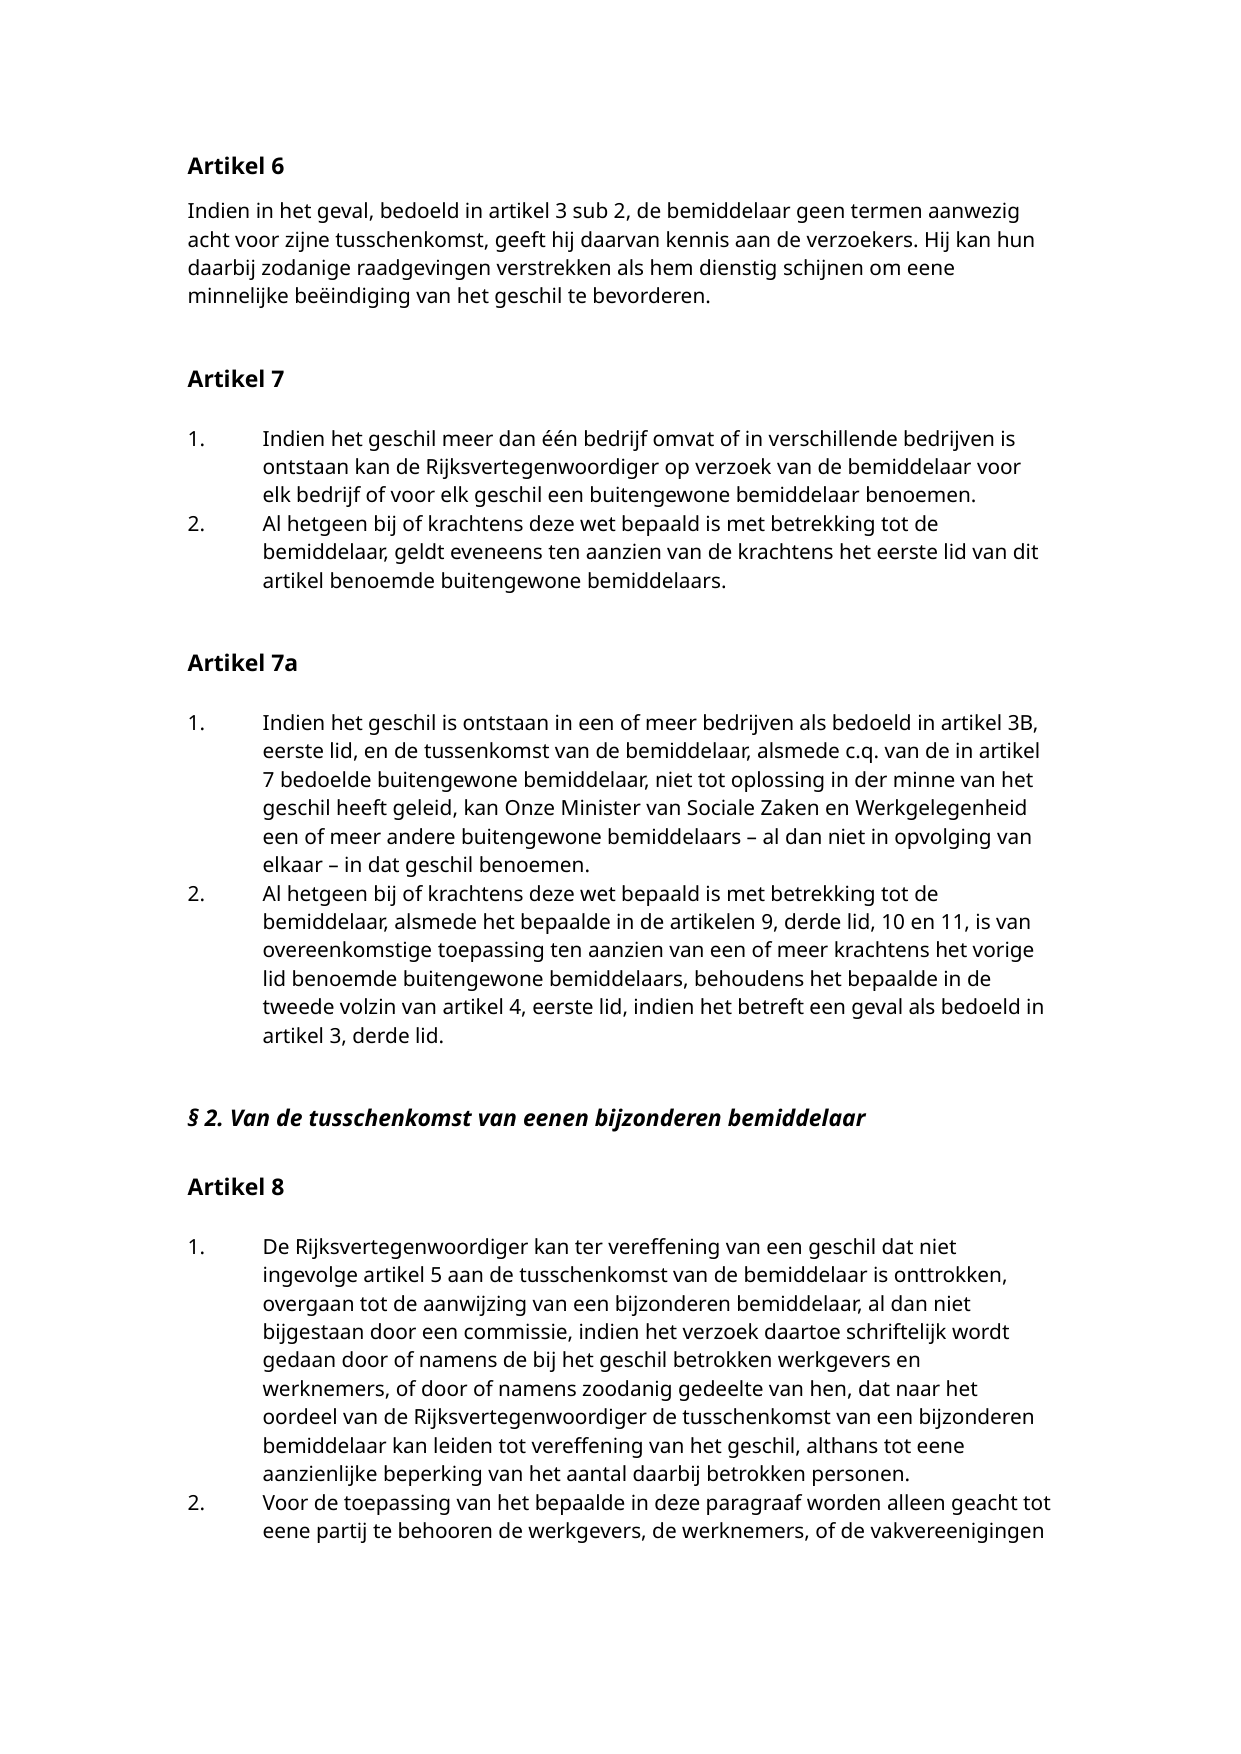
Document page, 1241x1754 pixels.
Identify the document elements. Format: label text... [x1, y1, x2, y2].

list Al hetgeen bij of krachtens deze wet bepaald is met betrekking tot de bemiddelaar, alsmede het bepaalde in de artikelen 9, derde lid, 10 en 11, is van overeenkomstige toepassing ten aanzien van een of meer krachtens het vorige lid benoemde buitengewone bemiddelaars, behoudens het bepaalde in de tweede volzin van artikel 4, eerste lid, indien het betreft een geval als bedoeld in artikel 3, derde lid. [187, 879, 1053, 1049]
list Indien het geschil meer dan één bedrijf omvat of in verschillende bedrijven is ontstaan kan de Rijksvertegenwoordiger op verzoek van de bemiddelaar voor elk bedrijf of voor elk geschil een buitengewone bemiddelaar benoemen. [187, 424, 1053, 509]
subtitle Artikel 7a [187, 647, 1053, 678]
subtitle Artikel 6 [187, 150, 1053, 181]
list Voor de toepassing van het bepaalde in deze paragraaf worden alleen geacht tot eene partij te behooren de werkgevers, de werknemers, of de vakvereenigingen [187, 1488, 1053, 1545]
text Indien in het geval, bedoeld in artikel 3 sub 2, de bemiddelaar geen termen aanwezig acht voor zijne tusschenkomst, geeft hij daarvan kennis aan de verzoekers. Hij kan hun daarbij zodanige raadgevingen verstrekken als hem dienstig schijnen om eene minnelijke beëindiging van het geschil te bevorderen. [187, 196, 1053, 310]
list Al hetgeen bij of krachtens deze wet bepaald is met betrekking tot de bemiddelaar, geldt eveneens ten aanzien van de krachtens het eerste lid van dit artikel benoemde buitengewone bemiddelaars. [187, 509, 1053, 594]
subtitle Artikel 7 [187, 362, 1053, 394]
subtitle Artikel 8 [187, 1171, 1053, 1202]
subtitle § 2. Van de tusschenkomst van eenen bijzonderen bemiddelaar [187, 1102, 1053, 1133]
list Indien het geschil is ontstaan in een of meer bedrijven als bedoeld in artikel 3B, eerste lid, en de tussenkomst van de bemiddelaar, alsmede c.q. van de in artikel 7 bedoelde buitengewone bemiddelaar, niet tot oplossing in der minne van het geschil heeft geleid, kan Onze Minister van Sociale Zaken en Werkgelegenheid een of meer andere buitengewone bemiddelaars – al dan niet in opvolging van elkaar – in dat geschil benoemen. [187, 708, 1053, 879]
list De Rijksvertegenwoordiger kan ter vereffening van een geschil dat niet ingevolge artikel 5 aan de tusschenkomst van de bemiddelaar is onttrokken, overgaan tot de aanwijzing van een bijzonderen bemiddelaar, al dan niet bijgestaan door een commissie, indien het verzoek daartoe schriftelijk wordt gedaan door of namens de bij het geschil betrokken werkgevers en werknemers, of door of namens zoodanig gedeelte van hen, dat naar het oordeel van de Rijksvertegenwoordiger de tusschenkomst van een bijzonderen bemiddelaar kan leiden tot vereffening van het geschil, althans tot eene aanzienlijke beperking van het aantal daarbij betrokken personen. [187, 1232, 1053, 1488]
